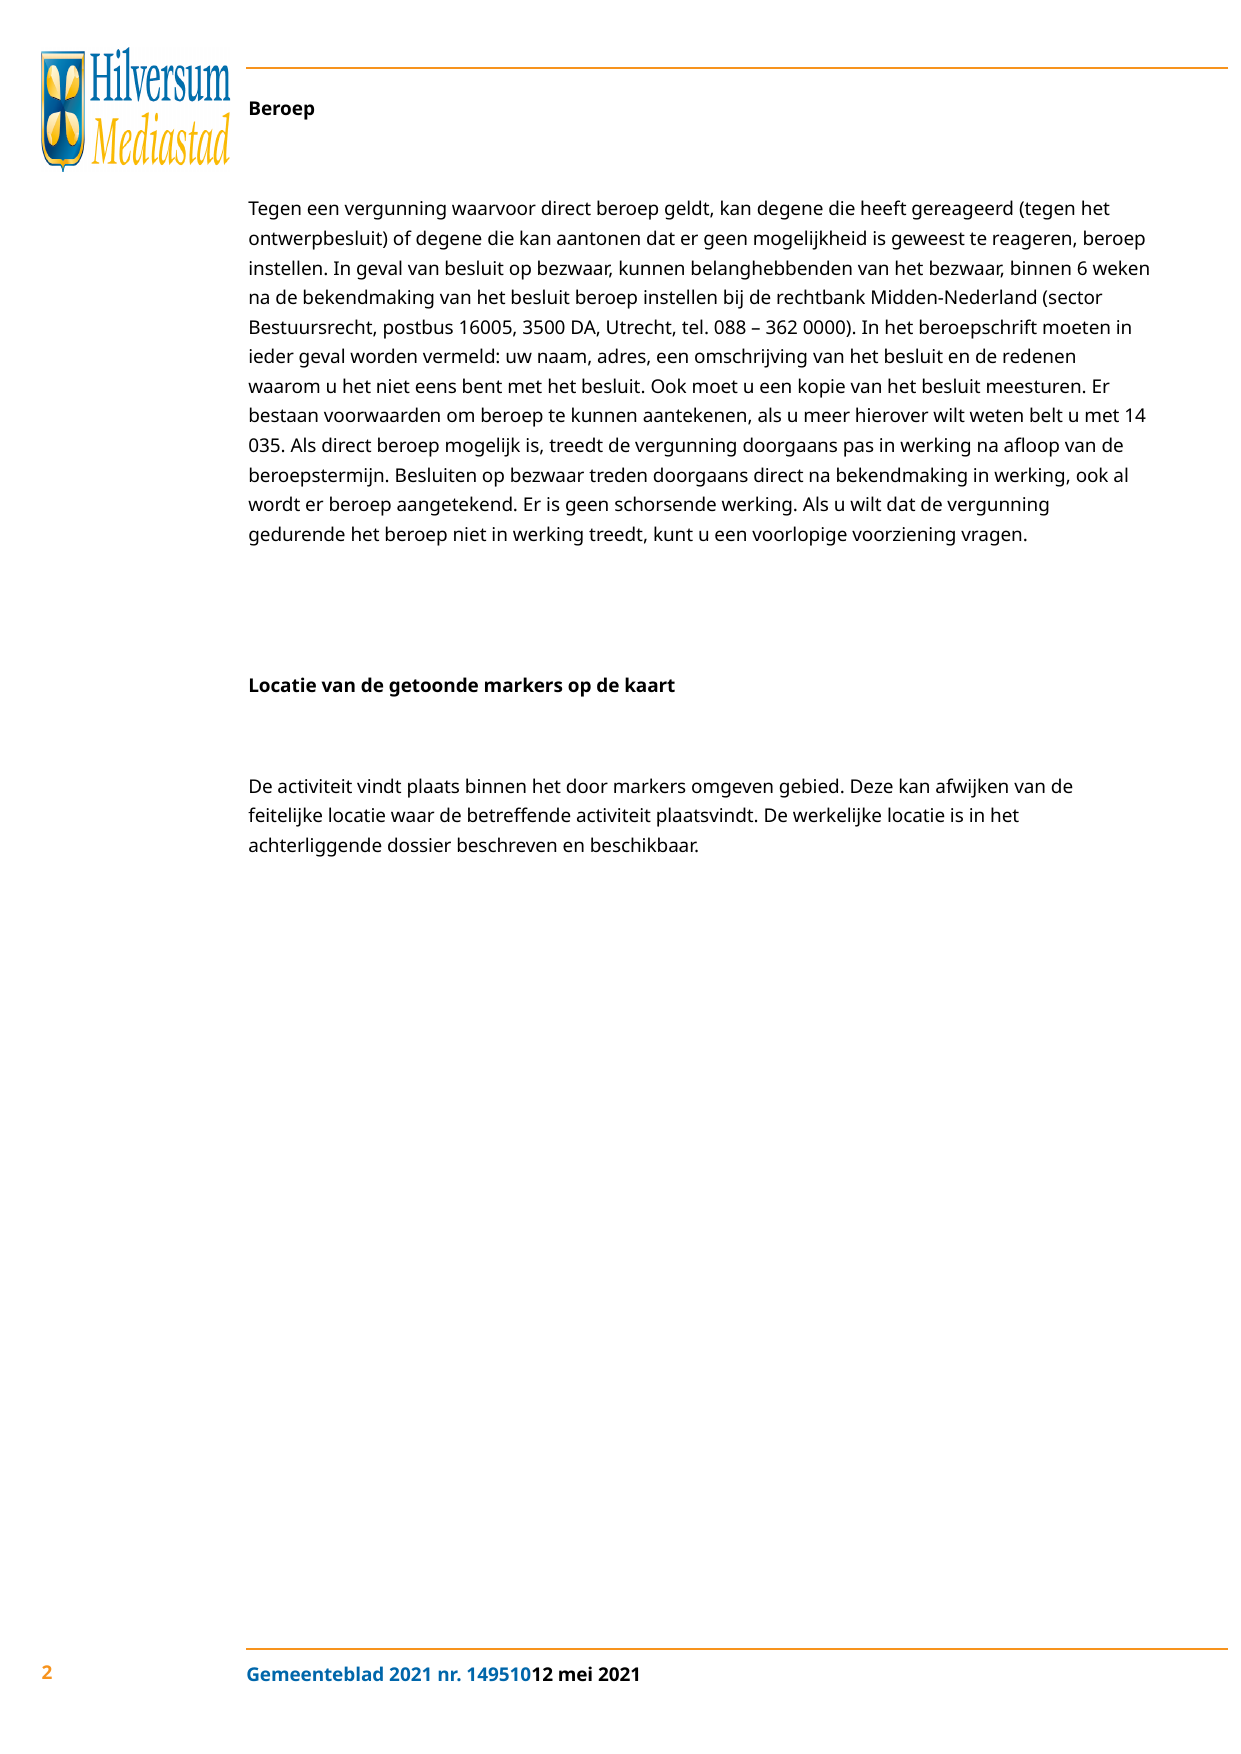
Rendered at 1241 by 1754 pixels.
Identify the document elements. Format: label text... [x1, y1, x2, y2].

text Tegen een vergunning waarvoor direct beroep geldt, kan degene die heeft gereageerd (tegen het ontwerpbesluit) of degene die kan aantonen dat er geen mogelijkheid is geweest te reageren, beroep instellen. In geval van besluit op bezwaar, kunnen belanghebbenden van het bezwaar, binnen 6 weken na de bekendmaking van het besluit beroep instellen bij de rechtbank Midden-Nederland (sector Bestuursrecht, postbus 16005, 3500 DA, Utrecht, tel. 088 – 362 0000). In het beroepschrift moeten in ieder geval worden vermeld: uw naam, adres, een omschrijving van het besluit en de redenen waarom u het niet eens bent met het besluit. Ook moet u een kopie van het besluit meesturen. Er bestaan voorwaarden om beroep te kunnen aantekenen, als u meer hierover wilt weten belt u met 14 035. Als direct beroep mogelijk is, treedt de vergunning doorgaans pas in werking na afloop van de beroepstermijn. Besluiten op bezwaar treden doorgaans direct na bekendmaking in werking, ook al wordt er beroep aangetekend. Er is geen schorsende werking. Als u wilt dat de vergunning gedurende het beroep niet in werking treedt, kunt u een voorlopige voorziening vragen. [248, 196, 1152, 547]
text De activiteit vindt plaats binnen het door markers omgeven gebied. Deze kan afwijken van de feitelijke locatie waar de betreffende activiteit plaatsvindt. De werkelijke locatie is in het achterliggende dossier beschreven en beschikbaar. [248, 773, 1152, 858]
picture [41, 47, 231, 172]
text Locatie van de getoonde markers op de kaart [248, 672, 1152, 698]
text Beroep [248, 95, 1152, 121]
